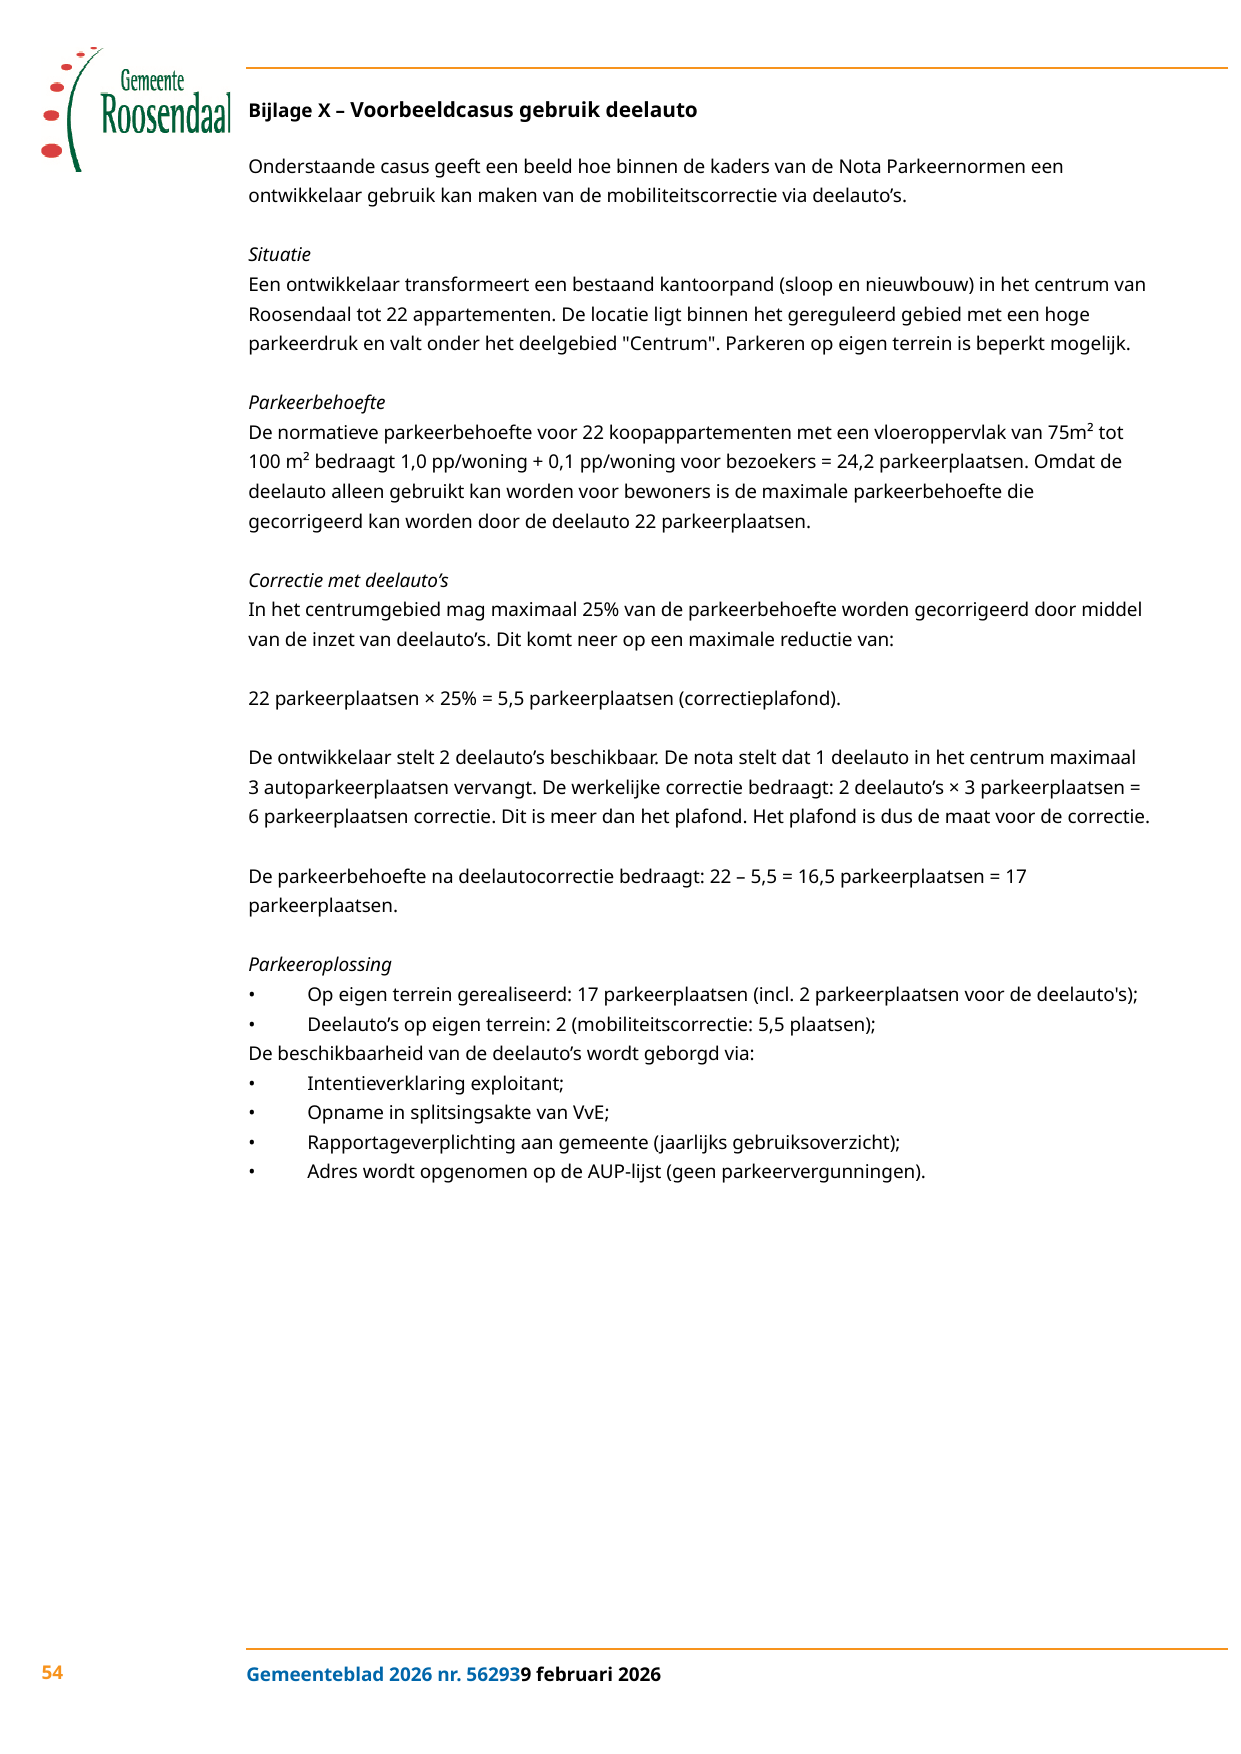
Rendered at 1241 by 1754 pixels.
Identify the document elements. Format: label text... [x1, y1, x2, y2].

text 22 parkeerplaatsen × 25% = 5,5 parkeerplaatsen (correctieplafond). [248, 685, 1152, 711]
text De normatieve parkeerbehoefte voor 22 koopappartementen met een vloeroppervlak van 75m² tot 100 m² bedraagt 1,0 pp/woning + 0,1 pp/woning voor bezoekers = 24,2 parkeerplaatsen. Omdat de deelauto alleen gebruikt kan worden voor bewoners is de maximale parkeerbehoefte die gecorrigeerd kan worden door de deelauto 22 parkeerplaatsen. [248, 419, 1152, 534]
text Parkeerbehoefte [248, 389, 1152, 415]
text Correctie met deelauto’s [248, 567, 1152, 593]
list Adres wordt opgenomen op de AUP-lijst (geen parkeervergunningen). [248, 1159, 1152, 1184]
list Deelauto’s op eigen terrein: 2 (mobiliteitscorrectie: 5,5 plaatsen); [248, 1011, 1152, 1037]
list Op eigen terrein gerealiseerd: 17 parkeerplaatsen (incl. 2 parkeerplaatsen voor de deelauto's); [248, 981, 1152, 1007]
list Intentieverklaring exploitant; [248, 1070, 1152, 1096]
list Rapportageverplichting aan gemeente (jaarlijks gebruiksoverzicht); [248, 1129, 1152, 1155]
text De beschikbaarheid van de deelauto’s wordt geborgd via: [248, 1040, 1152, 1066]
text De parkeerbehoefte na deelautocorrectie bedraagt: 22 – 5,5 = 16,5 parkeerplaatsen = 17 parkeerplaatsen. [248, 863, 1152, 918]
text Onderstaande casus geeft een beeld hoe binnen de kaders van de Nota Parkeernormen een ontwikkelaar gebruik kan maken van de mobiliteitscorrectie via deelauto’s. [248, 153, 1152, 208]
text Parkeeroplossing [248, 952, 1152, 977]
text De ontwikkelaar stelt 2 deelauto’s beschikbaar. De nota stelt dat 1 deelauto in het centrum maximaal 3 autoparkeerplaatsen vervangt. De werkelijke correctie bedraagt: 2 deelauto’s × 3 parkeerplaatsen = 6 parkeerplaatsen correctie. Dit is meer dan het plafond. Het plafond is dus de maat voor de correctie. [248, 744, 1152, 829]
text Bijlage X – Voorbeeldcasus gebruik deelauto [248, 95, 1152, 123]
text In het centrumgebied mag maximaal 25% van de parkeerbehoefte worden gecorrigeerd door middel van de inzet van deelauto’s. Dit komt neer op een maximale reductie van: [248, 597, 1152, 652]
text Een ontwikkelaar transformeert een bestaand kantoorpand (sloop en nieuwbouw) in het centrum van Roosendaal tot 22 appartementen. De locatie ligt binnen het gereguleerd gebied met een hoge parkeerdruk en valt onder het deelgebied "Centrum". Parkeren op eigen terrein is beperkt mogelijk. [248, 271, 1152, 356]
text Situatie [248, 242, 1152, 267]
list Opname in splitsingsakte van VvE; [248, 1099, 1152, 1125]
picture [41, 47, 231, 172]
